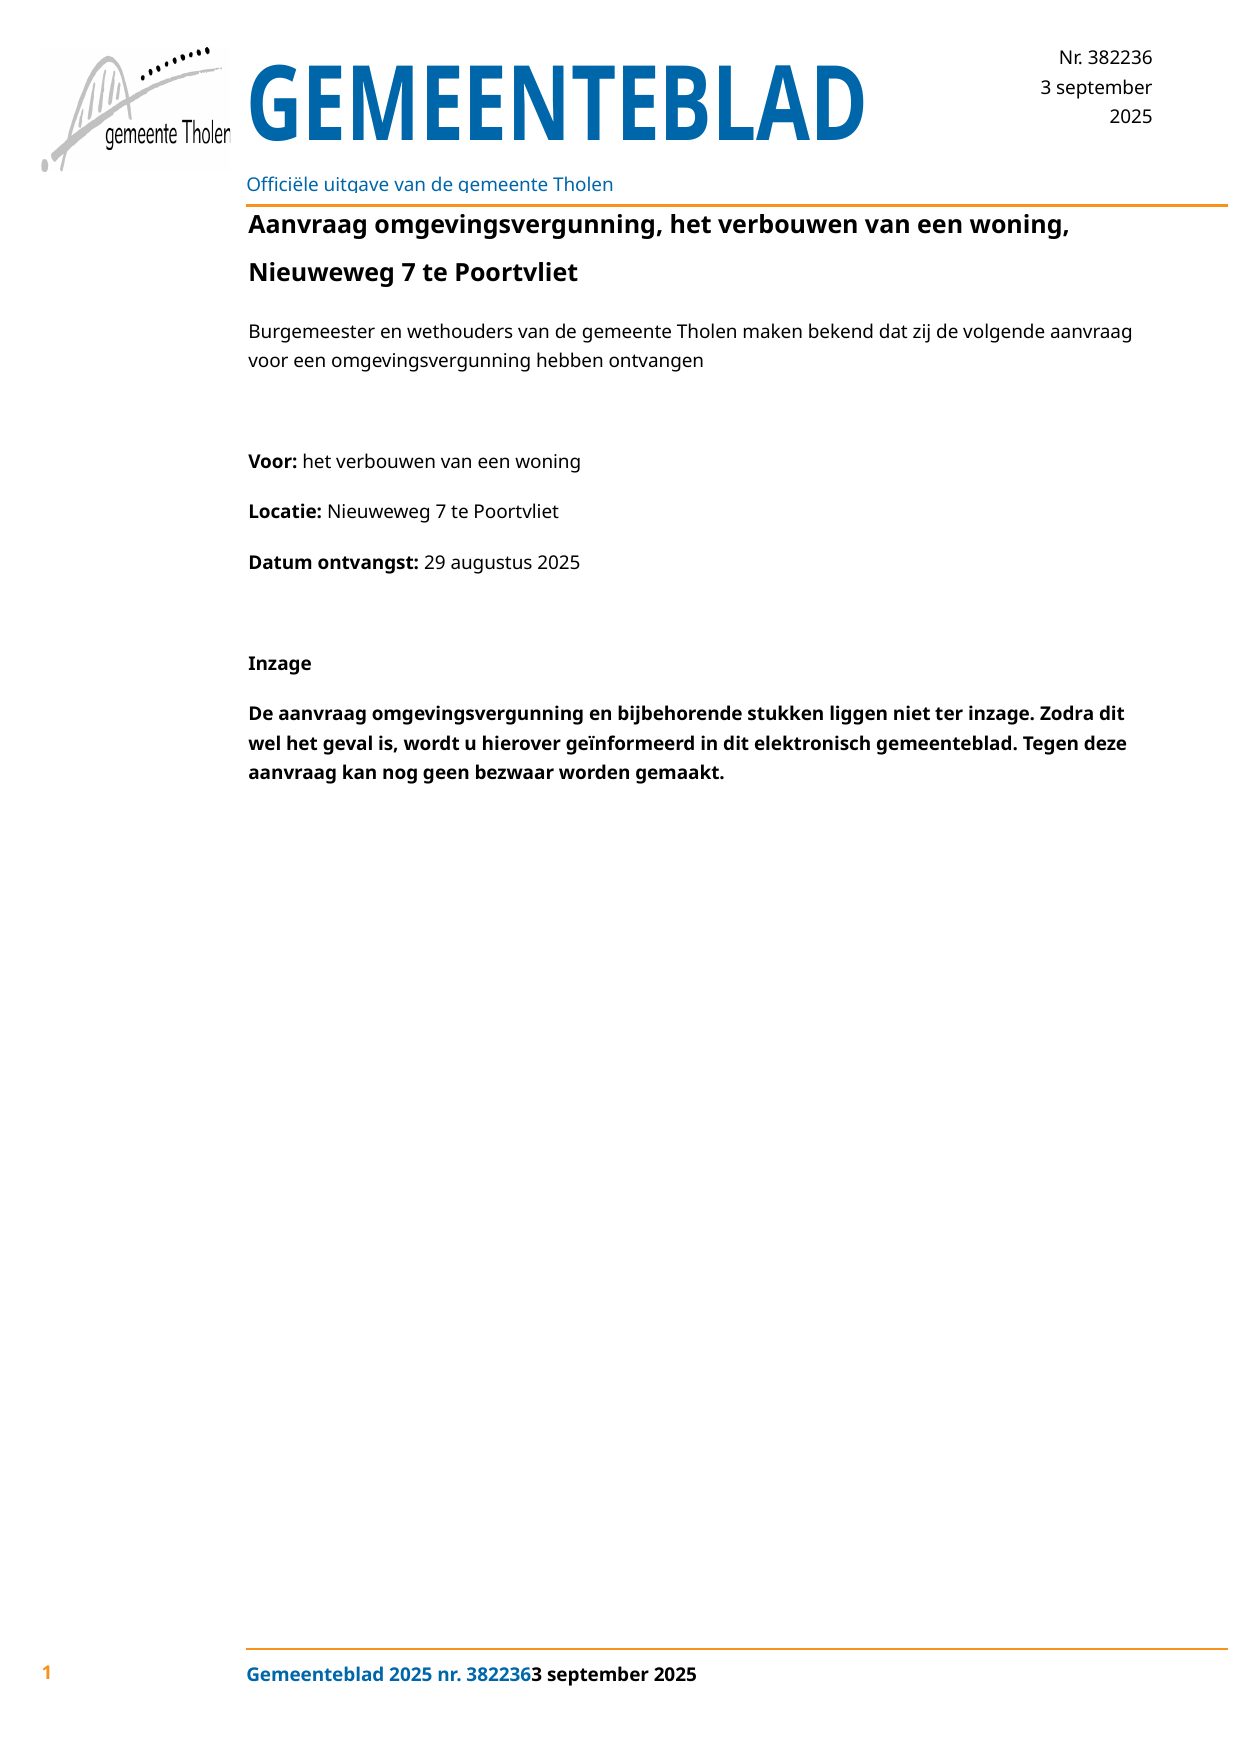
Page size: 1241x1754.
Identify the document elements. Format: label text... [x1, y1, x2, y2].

text Burgemeester en wethouders van de gemeente Tholen maken bekend dat zij de volgende aanvraag voor een omgevingsvergunning hebben ontvangen [248, 318, 1152, 373]
text Locatie: Nieuweweg 7 te Poortvliet [248, 499, 1152, 524]
text Datum ontvangst: 29 augustus 2025 [248, 549, 1152, 575]
text Inzage [248, 650, 1152, 676]
picture [41, 47, 231, 172]
text Voor: het verbouwen van een woning [248, 448, 1152, 474]
text Aanvraag omgevingsvergunning, het verbouwen van een woning, Nieuweweg 7 te Poortvliet [248, 207, 1152, 288]
text De aanvraag omgevingsvergunning en bijbehorende stukken liggen niet ter inzage. Zodra dit wel het geval is, wordt u hierover geïnformeerd in dit elektronisch gemeenteblad. Tegen deze aanvraag kan nog geen bezwaar worden gemaakt. [248, 700, 1152, 785]
